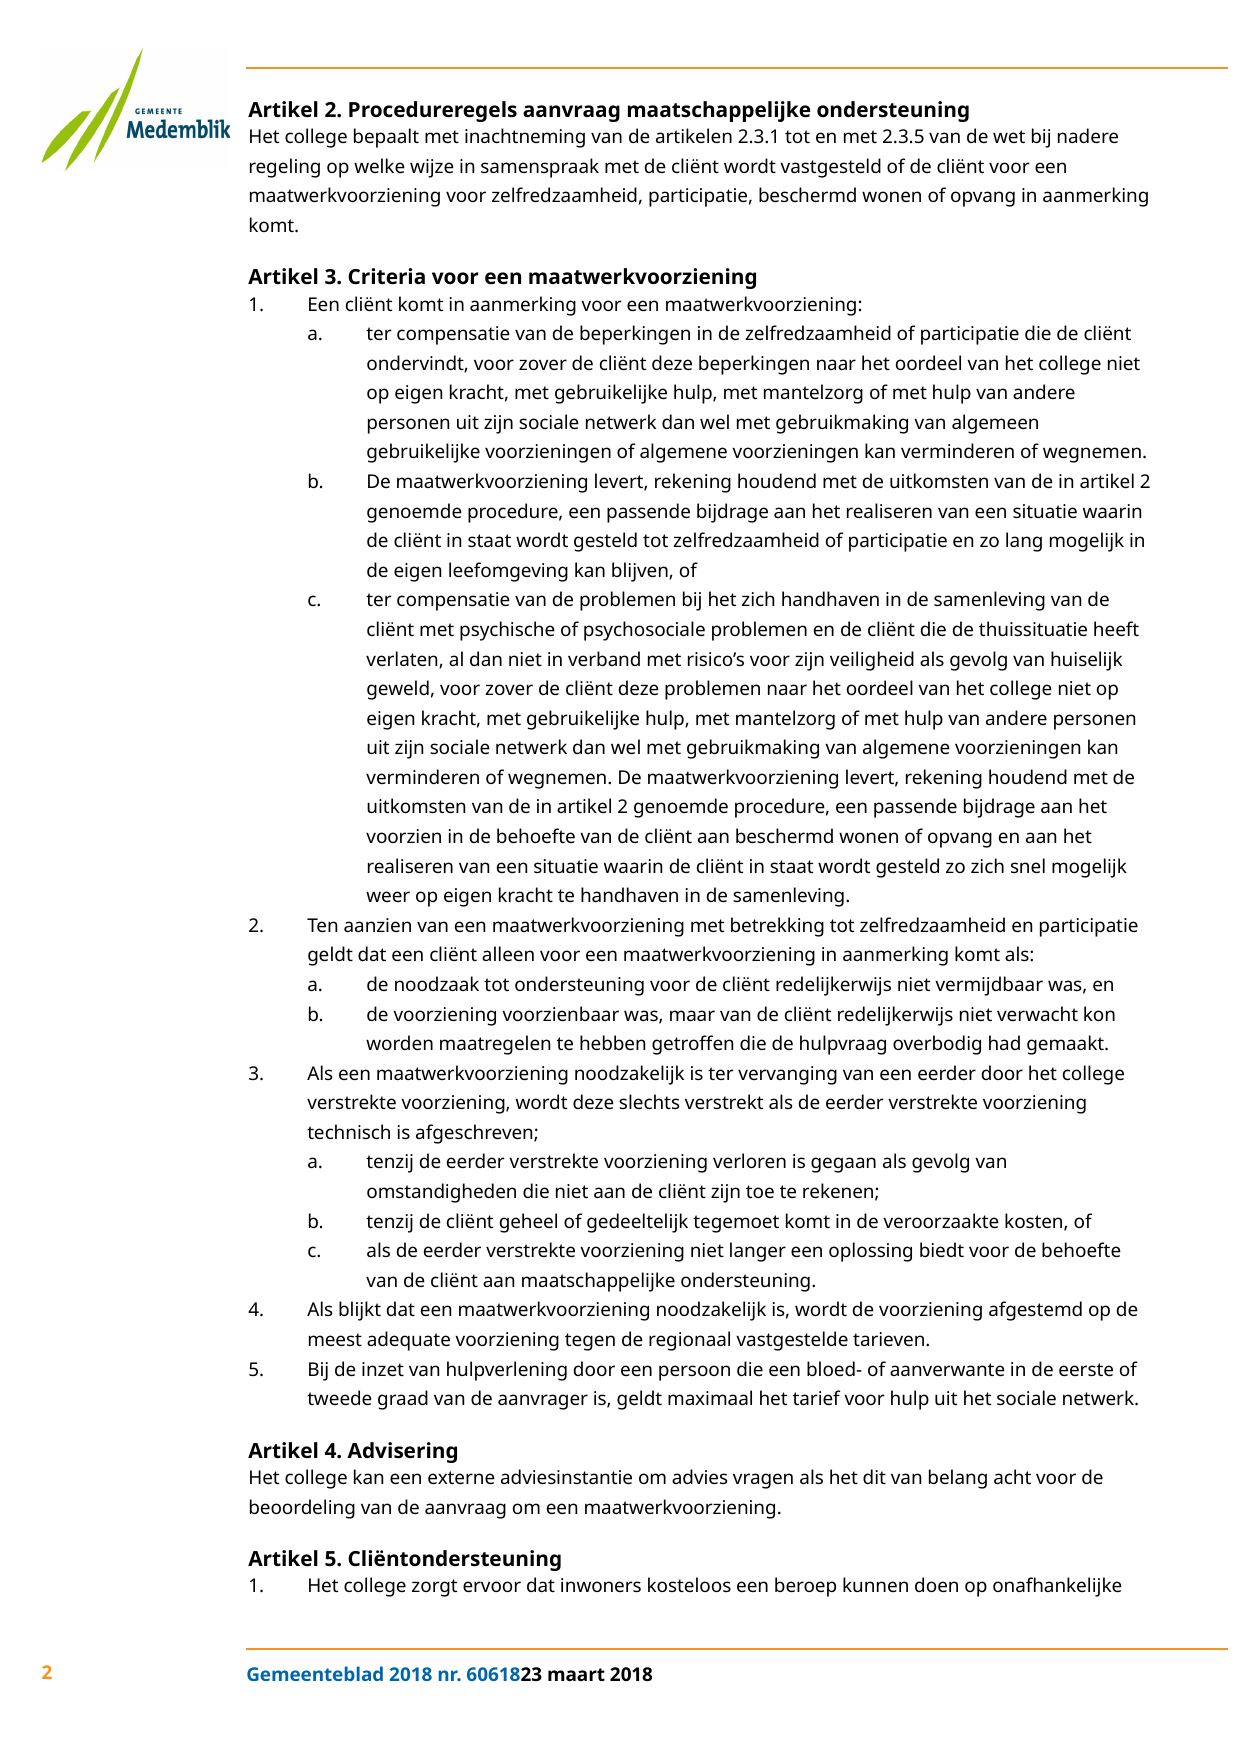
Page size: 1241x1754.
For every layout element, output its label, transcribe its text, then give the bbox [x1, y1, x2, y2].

list Een cliënt komt in aanmerking voor een maatwerkvoorziening: [248, 291, 1152, 317]
text Artikel 2. Procedureregels aanvraag maatschappelijke ondersteuning [248, 95, 1152, 123]
text Artikel 4. Advisering [248, 1436, 1152, 1464]
list de noodzaak tot ondersteuning voor de cliënt redelijkerwijs niet vermijdbaar was, en [307, 971, 1152, 997]
text Artikel 5. Cliëntondersteuning [248, 1544, 1152, 1573]
list Ten aanzien van een maatwerkvoorziening met betrekking tot zelfredzaamheid en participatie geldt dat een cliënt alleen voor een maatwerkvoorziening in aanmerking komt als: [248, 912, 1152, 967]
list tenzij de eerder verstrekte voorziening verloren is gegaan als gevolg van omstandigheden die niet aan de cliënt zijn toe te rekenen; [307, 1149, 1152, 1204]
picture [41, 47, 231, 172]
list Het college zorgt ervoor dat inwoners kosteloos een beroep kunnen doen op onafhankelijke [248, 1573, 1152, 1598]
text Het college kan een externe adviesinstantie om advies vragen als het dit van belang acht voor de beoordeling van de aanvraag om een maatwerkvoorziening. [248, 1464, 1152, 1519]
list Als blijkt dat een maatwerkvoorziening noodzakelijk is, wordt de voorziening afgestemd op de meest adequate voorziening tegen de regionaal vastgestelde tarieven. [248, 1297, 1152, 1352]
list als de eerder verstrekte voorziening niet langer een oplossing biedt voor de behoefte van de cliënt aan maatschappelijke ondersteuning. [307, 1237, 1152, 1293]
list ter compensatie van de beperkingen in de zelfredzaamheid of participatie die de cliënt ondervindt, voor zover de cliënt deze beperkingen naar het oordeel van het college niet op eigen kracht, met gebruikelijke hulp, met mantelzorg of met hulp van andere personen uit zijn sociale netwerk dan wel met gebruikmaking van algemeen gebruikelijke voorzieningen of algemene voorzieningen kan verminderen of wegnemen. [307, 320, 1152, 464]
text Artikel 3. Criteria voor een maatwerkvoorziening [248, 262, 1152, 291]
list de voorziening voorzienbaar was, maar van de cliënt redelijkerwijs niet verwacht kon worden maatregelen te hebben getroffen die de hulpvraag overbodig had gemaakt. [307, 1001, 1152, 1056]
list Als een maatwerkvoorziening noodzakelijk is ter vervanging van een eerder door het college verstrekte voorziening, wordt deze slechts verstrekt als de eerder verstrekte voorziening technisch is afgeschreven; [248, 1060, 1152, 1145]
list De maatwerkvoorziening levert, rekening houdend met de uitkomsten van de in artikel 2 genoemde procedure, een passende bijdrage aan het realiseren van een situatie waarin de cliënt in staat wordt gesteld tot zelfredzaamheid of participatie en zo lang mogelijk in de eigen leefomgeving kan blijven, of [307, 468, 1152, 583]
text Het college bepaalt met inachtneming van de artikelen 2.3.1 tot en met 2.3.5 van de wet bij nadere regeling op welke wijze in samenspraak met de cliënt wordt vastgesteld of de cliënt voor een maatwerkvoorziening voor zelfredzaamheid, participatie, beschermd wonen of opvang in aanmerking komt. [248, 123, 1152, 238]
list Bij de inzet van hulpverlening door een persoon die een bloed- of aanverwante in de eerste of tweede graad van de aanvrager is, geldt maximaal het tarief voor hulp uit het sociale netwerk. [248, 1356, 1152, 1411]
list ter compensatie van de problemen bij het zich handhaven in de samenleving van de cliënt met psychische of psychosociale problemen en de cliënt die de thuissituatie heeft verlaten, al dan niet in verband met risico’s voor zijn veiligheid als gevolg van huiselijk geweld, voor zover de cliënt deze problemen naar het oordeel van het college niet op eigen kracht, met gebruikelijke hulp, met mantelzorg of met hulp van andere personen uit zijn sociale netwerk dan wel met gebruikmaking van algemene voorzieningen kan verminderen of wegnemen. De maatwerkvoorziening levert, rekening houdend met de uitkomsten van de in artikel 2 genoemde procedure, een passende bijdrage aan het voorzien in de behoefte van de cliënt aan beschermd wonen of opvang en aan het realiseren van een situatie waarin de cliënt in staat wordt gesteld zo zich snel mogelijk weer op eigen kracht te handhaven in de samenleving. [307, 587, 1152, 908]
list tenzij de cliënt geheel of gedeeltelijk tegemoet komt in de veroorzaakte kosten, of [307, 1208, 1152, 1234]
